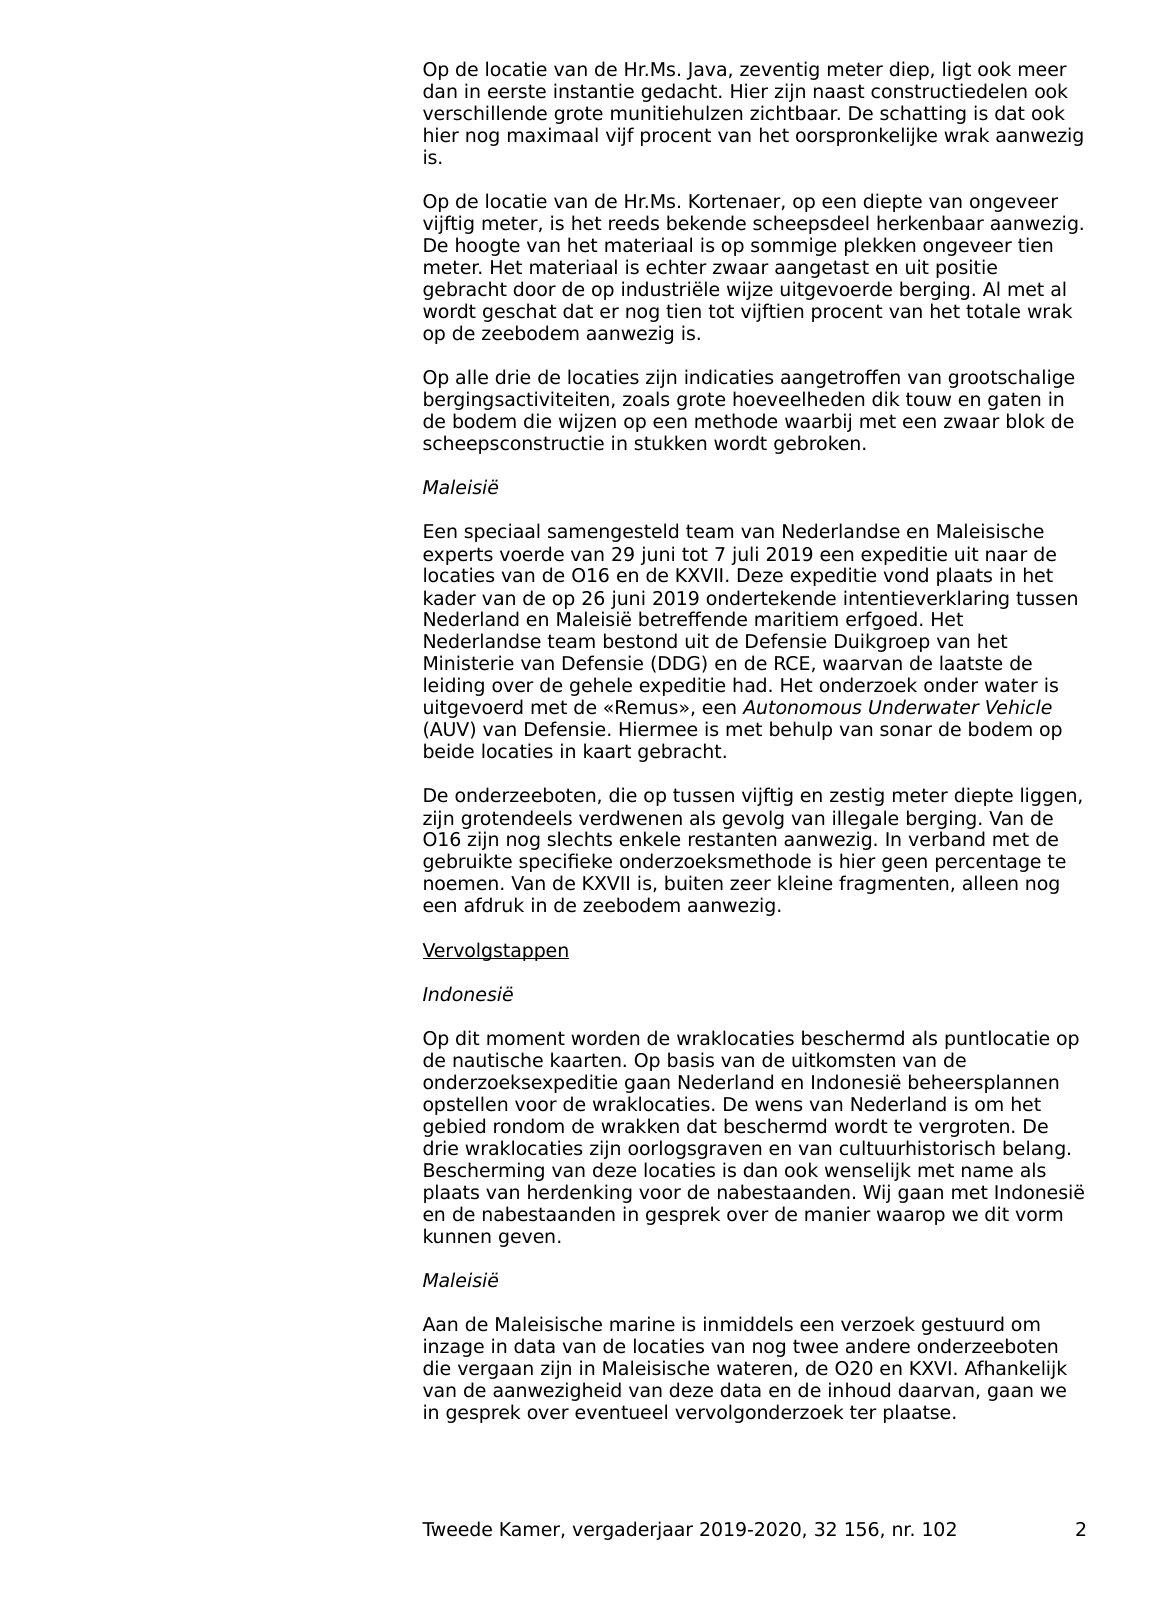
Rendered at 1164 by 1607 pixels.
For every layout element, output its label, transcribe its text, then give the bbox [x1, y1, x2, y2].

text Op de locatie van de Hr.Ms. Java, zeventig meter diep, ligt ook meer dan in eerste instantie gedacht. Hier zijn naast constructiedelen ook verschillende grote munitiehulzen zichtbaar. De schatting is dat ook hier nog maximaal vijf procent van het oorspronkelijke wrak aanwezig is. [422, 59, 1087, 169]
text Op dit moment worden de wraklocaties beschermd als puntlocatie op de nautische kaarten. Op basis van de uitkomsten van de onderzoeksexpeditie gaan Nederland en Indonesië beheersplannen opstellen voor de wraklocaties. De wens van Nederland is om het gebied rondom de wrakken dat beschermd wordt te vergroten. De drie wraklocaties zijn oorlogsgraven en van cultuurhistorisch belang. Bescherming van deze locaties is dan ook wenselijk met name als plaats van herdenking voor de nabestaanden. Wij gaan met Indonesië en de nabestaanden in gesprek over de manier waarop we dit vorm kunnen geven. [422, 1028, 1087, 1248]
text Op alle drie de locaties zijn indicaties aangetroffen van grootschalige bergingsactiviteiten, zoals grote hoeveelheden dik touw en gaten in de bodem die wijzen op een methode waarbij met een zwaar blok de scheepsconstructie in stukken wordt gebroken. [422, 367, 1087, 455]
text Aan de Maleisische marine is inmiddels een verzoek gestuurd om inzage in data van de locaties van nog twee andere onderzeeboten die vergaan zijn in Maleisische wateren, de O20 en KXVI. Afhankelijk van de aanwezigheid van deze data en de inhoud daarvan, gaan we in gesprek over eventueel vervolgonderzoek ter plaatse. [422, 1314, 1087, 1424]
subtitle Vervolgstappen [422, 939, 1087, 961]
text Op de locatie van de Hr.Ms. Kortenaer, op een diepte van ongeveer vijftig meter, is het reeds bekende scheepsdeel herkenbaar aanwezig. De hoogte van het materiaal is op sommige plekken ongeveer tien meter. Het materiaal is echter zwaar aangetast en uit positie gebracht door de op industriële wijze uitgevoerde berging. Al met al wordt geschat dat er nog tien tot vijftien procent van het totale wrak op de zeebodem aanwezig is. [422, 191, 1087, 345]
subtitle Maleisië [422, 1270, 1087, 1292]
subtitle Indonesië [422, 984, 1087, 1006]
subtitle Maleisië [422, 477, 1087, 499]
text De onderzeeboten, die op tussen vijftig en zestig meter diepte liggen, zijn grotendeels verdwenen als gevolg van illegale berging. Van de O16 zijn nog slechts enkele restanten aanwezig. In verband met de gebruikte specifieke onderzoeksmethode is hier geen percentage te noemen. Van de KXVII is, buiten zeer kleine fragmenten, alleen nog een afdruk in de zeebodem aanwezig. [422, 785, 1087, 917]
text Een speciaal samengesteld team van Nederlandse en Maleisische experts voerde van 29 juni tot 7 juli 2019 een expeditie uit naar de locaties van de O16 en de KXVII. Deze expeditie vond plaats in het kader van de op 26 juni 2019 ondertekende intentieverklaring tussen Nederland en Maleisië betreffende maritiem erfgoed. Het Nederlandse team bestond uit de Defensie Duikgroep van het Ministerie van Defensie (DDG) en de RCE, waarvan de laatste de leiding over de gehele expeditie had. Het onderzoek onder water is uitgevoerd met de «Remus», een Autonomous Underwater Vehicle (AUV) van Defensie. Hiermee is met behulp van sonar de bodem op beide locaties in kaart gebracht. [422, 521, 1087, 763]
